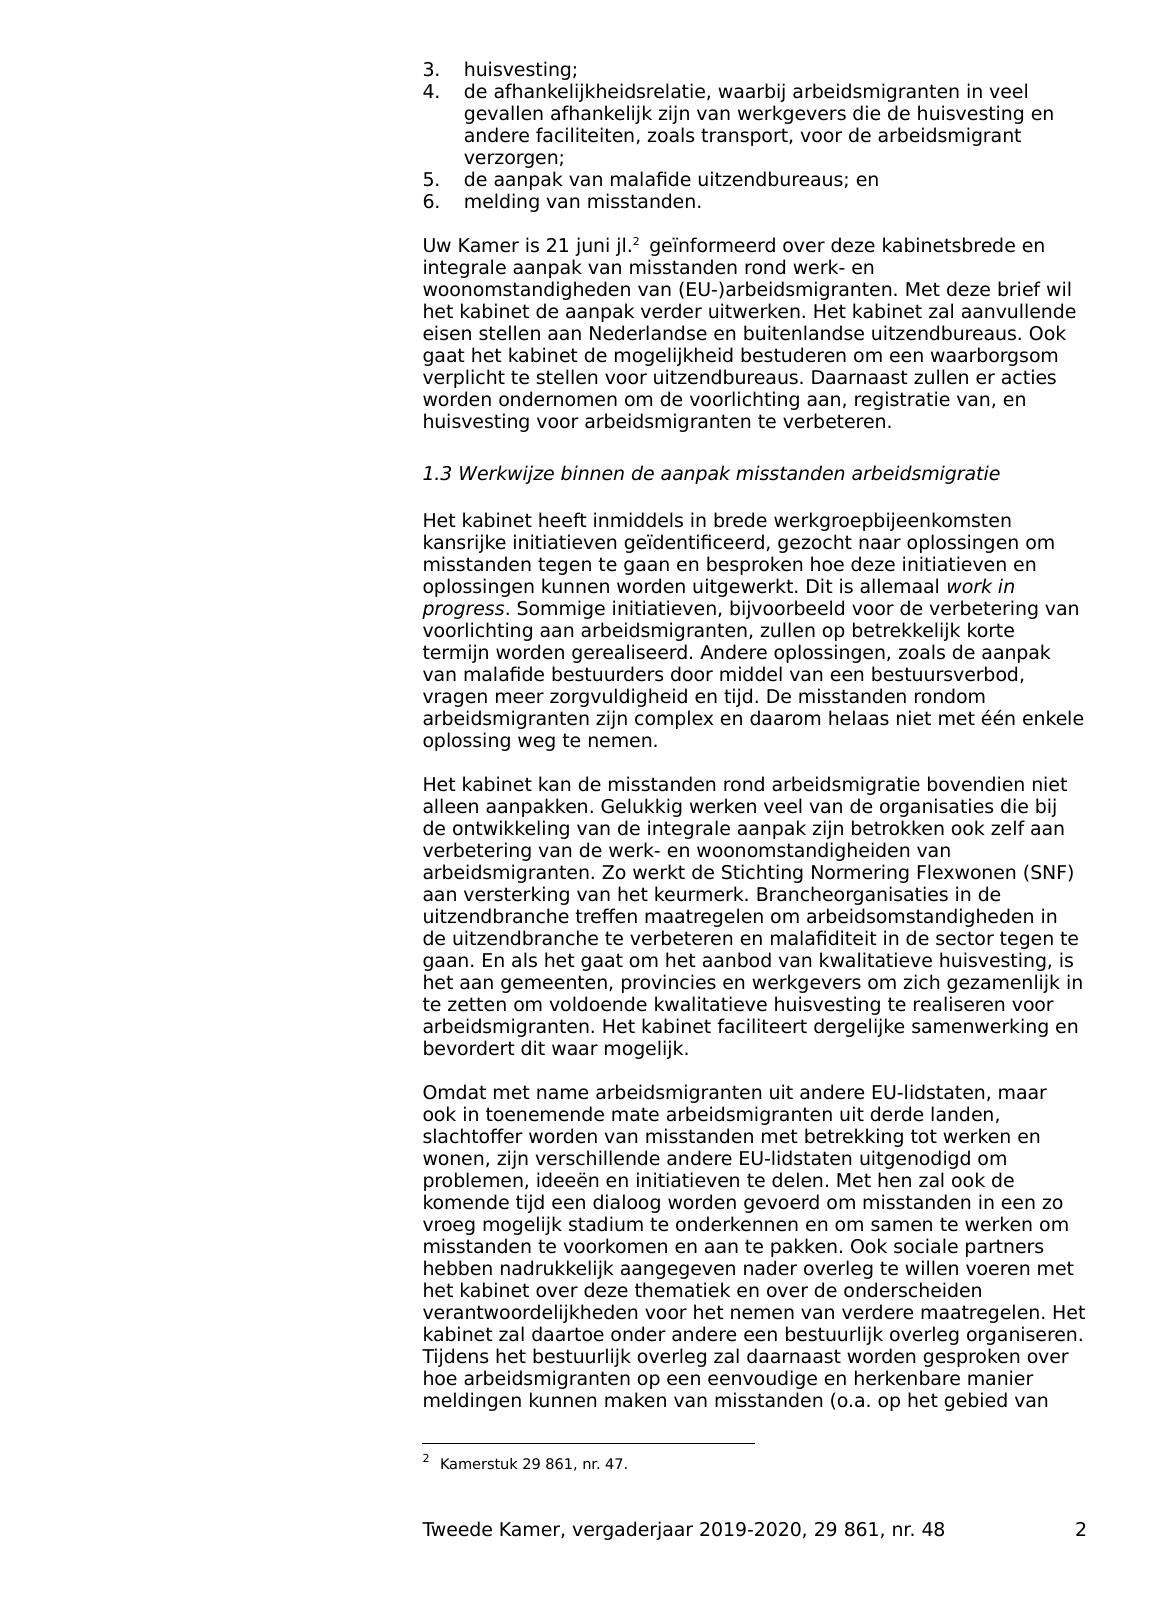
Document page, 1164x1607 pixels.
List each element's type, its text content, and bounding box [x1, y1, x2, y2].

subtitle 1.3 Werkwijze binnen de aanpak misstanden arbeidsmigratie [422, 463, 1087, 485]
text Omdat met name arbeidsmigranten uit andere EU-lidstaten, maar ook in toenemende mate arbeidsmigranten uit derde landen, slachtoffer worden van misstanden met betrekking tot werken en wonen, zijn verschillende andere EU-lidstaten uitgenodigd om problemen, ideeën en initiatieven te delen. Met hen zal ook de komende tijd een dialoog worden gevoerd om misstanden in een zo vroeg mogelijk stadium te onderkennen en om samen te werken om misstanden te voorkomen en aan te pakken. Ook sociale partners hebben nadrukkelijk aangegeven nader overleg te willen voeren met het kabinet over deze thematiek en over de onderscheiden verantwoordelijkheden voor het nemen van verdere maatregelen. Het kabinet zal daartoe onder andere een bestuurlijk overleg organiseren. Tijdens het bestuurlijk overleg zal daarnaast worden gesproken over hoe arbeidsmigranten op een eenvoudige en herkenbare manier meldingen kunnen maken van misstanden (o.a. op het gebied van [422, 1082, 1087, 1411]
text Uw Kamer is 21 juni jl. geïnformeerd over deze kabinetsbrede en integrale aanpak van misstanden rond werk- en woonomstandigheden van (EU-)arbeidsmigranten. Met deze brief wil het kabinet de aanpak verder uitwerken. Het kabinet zal aanvullende eisen stellen aan Nederlandse en buitenlandse uitzendbureaus. Ook gaat het kabinet de mogelijkheid bestuderen om een waarborgsom verplicht te stellen voor uitzendbureaus. Daarnaast zullen er acties worden ondernomen om de voorlichting aan, registratie van, en huisvesting voor arbeidsmigranten te verbeteren. [422, 235, 1087, 433]
text 6. melding van misstanden. [422, 191, 1087, 213]
text 3. huisvesting; [422, 59, 1087, 81]
text Het kabinet heeft inmiddels in brede werkgroepbijeenkomsten kansrijke initiatieven geïdentificeerd, gezocht naar oplossingen om misstanden tegen te gaan en besproken hoe deze initiatieven en oplossingen kunnen worden uitgewerkt. Dit is allemaal work in progress. Sommige initiatieven, bijvoorbeeld voor de verbetering van voorlichting aan arbeidsmigranten, zullen op betrekkelijk korte termijn worden gerealiseerd. Andere oplossingen, zoals de aanpak van malafide bestuurders door middel van een bestuursverbod, vragen meer zorgvuldigheid en tijd. De misstanden rondom arbeidsmigranten zijn complex en daarom helaas niet met één enkele oplossing weg te nemen. [422, 510, 1087, 752]
text Kamerstuk 29 861, nr. 47. [422, 1452, 1087, 1474]
text 4. de afhankelijkheidsrelatie, waarbij arbeidsmigranten in veel gevallen afhankelijk zijn van werkgevers die de huisvesting en andere faciliteiten, zoals transport, voor de arbeidsmigrant verzorgen; [422, 81, 1087, 169]
text Het kabinet kan de misstanden rond arbeidsmigratie bovendien niet alleen aanpakken. Gelukkig werken veel van de organisaties die bij de ontwikkeling van de integrale aanpak zijn betrokken ook zelf aan verbetering van de werk- en woonomstandigheiden van arbeidsmigranten. Zo werkt de Stichting Normering Flexwonen (SNF) aan versterking van het keurmerk. Brancheorganisaties in de uitzendbranche treffen maatregelen om arbeidsomstandigheden in de uitzendbranche te verbeteren en malafiditeit in de sector tegen te gaan. En als het gaat om het aanbod van kwalitatieve huisvesting, is het aan gemeenten, provincies en werkgevers om zich gezamenlijk in te zetten om voldoende kwalitatieve huisvesting te realiseren voor arbeidsmigranten. Het kabinet faciliteert dergelijke samenwerking en bevordert dit waar mogelijk. [422, 774, 1087, 1059]
text 5. de aanpak van malafide uitzendbureaus; en [422, 169, 1087, 191]
